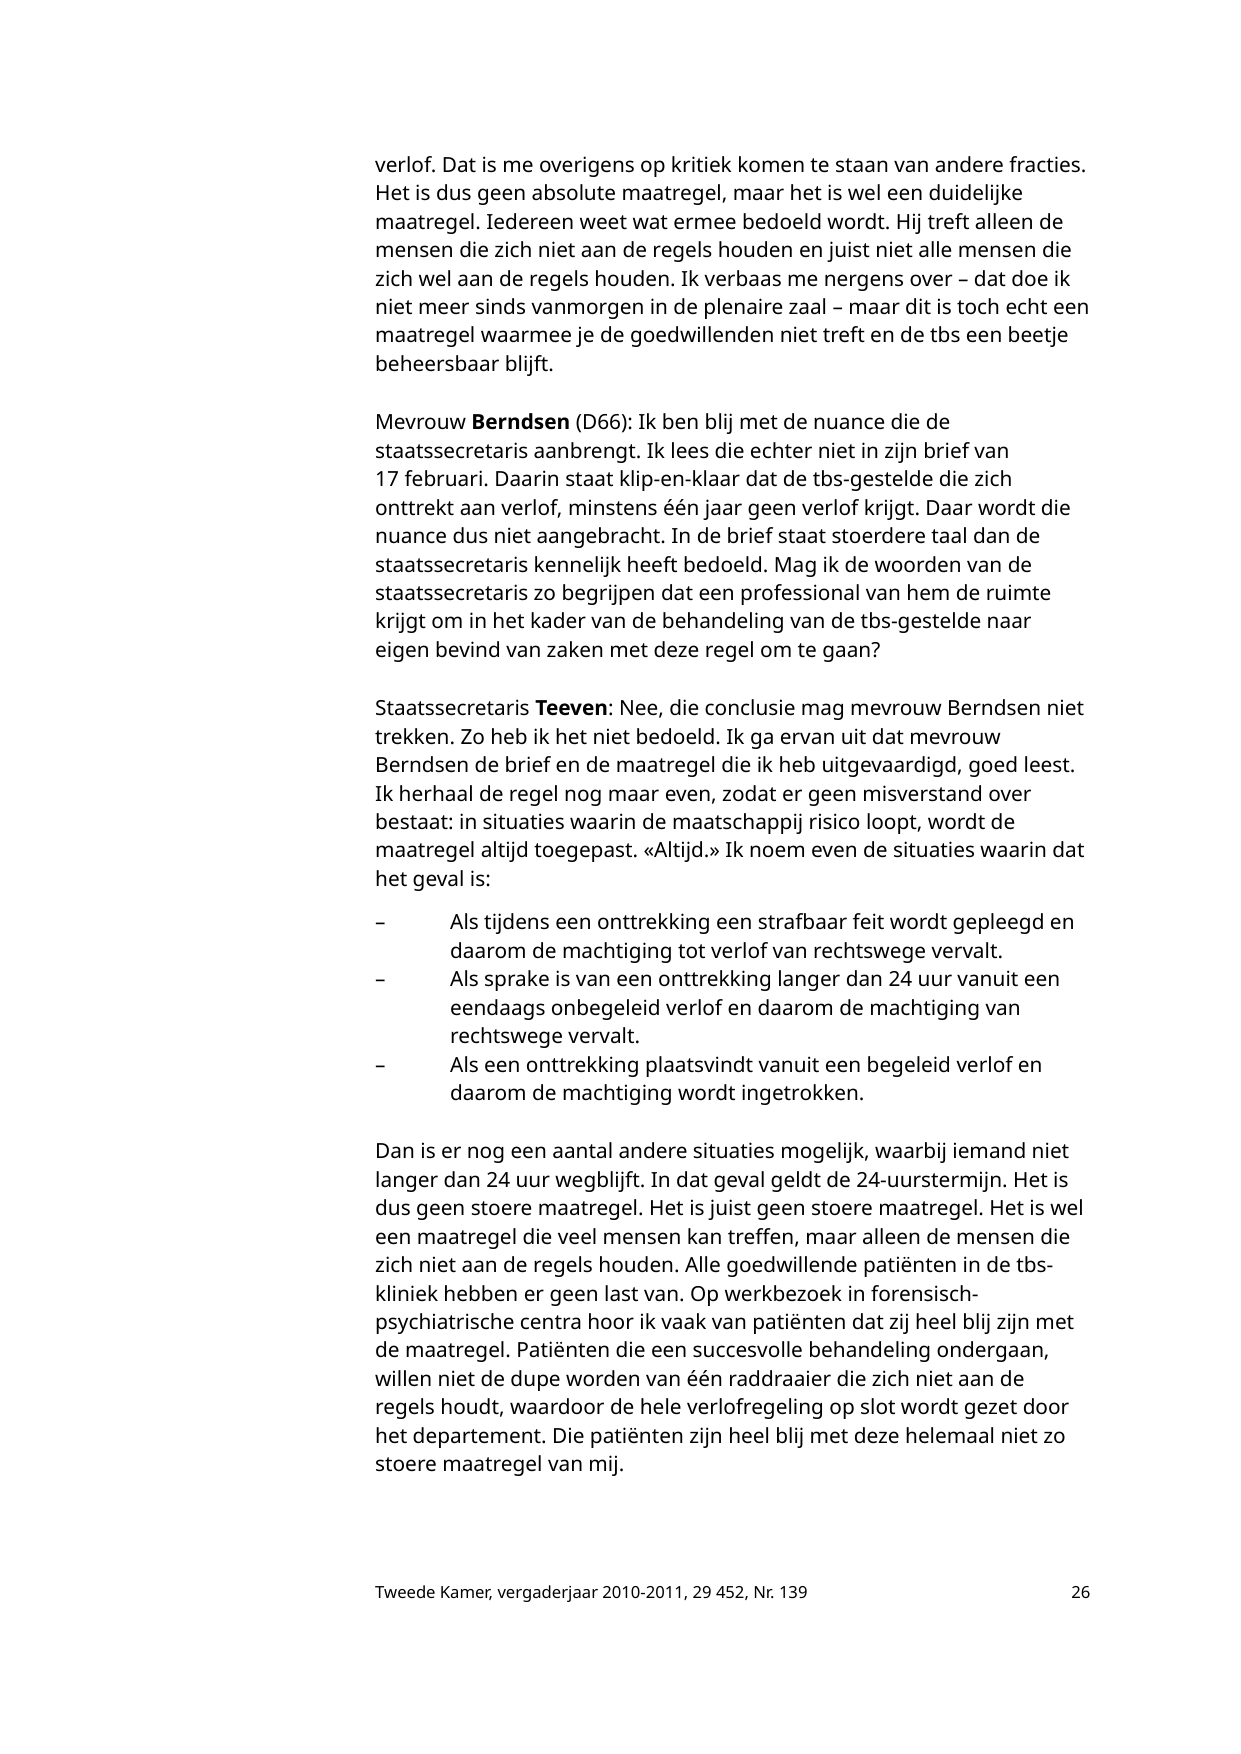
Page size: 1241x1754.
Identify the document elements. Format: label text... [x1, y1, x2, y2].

list Als een onttrekking plaatsvindt vanuit een begeleid verlof en daarom de machtiging wordt ingetrokken. [375, 1050, 1090, 1107]
list Als sprake is van een onttrekking langer dan 24 uur vanuit een eendaags onbegeleid verlof en daarom de machtiging van rechtswege vervalt. [375, 964, 1090, 1050]
text Dan is er nog een aantal andere situaties mogelijk, waarbij iemand niet langer dan 24 uur wegblijft. In dat geval geldt de 24-uurstermijn. Het is dus geen stoere maatregel. Het is juist geen stoere maatregel. Het is wel een maatregel die veel mensen kan treffen, maar alleen de mensen die zich niet aan de regels houden. Alle goedwillende patiënten in de tbs-kliniek hebben er geen last van. Op werkbezoek in forensisch-psychiatrische centra hoor ik vaak van patiënten dat zij heel blij zijn met de maatregel. Patiënten die een succesvolle behandeling ondergaan, willen niet de dupe worden van één raddraaier die zich niet aan de regels houdt, waardoor de hele verlofregeling op slot wordt gezet door het departement. Die patiënten zijn heel blij met deze helemaal niet zo stoere maatregel van mij. [375, 1137, 1090, 1478]
text Staatssecretaris Teeven: Nee, die conclusie mag mevrouw Berndsen niet trekken. Zo heb ik het niet bedoeld. Ik ga ervan uit dat mevrouw Berndsen de brief en de maatregel die ik heb uitgevaardigd, goed leest. Ik herhaal de regel nog maar even, zodat er geen misverstand over bestaat: in situaties waarin de maatschappij risico loopt, wordt de maatregel altijd toegepast. «Altijd.» Ik noem even de situaties waarin dat het geval is: [375, 693, 1090, 892]
text verlof. Dat is me overigens op kritiek komen te staan van andere fracties. Het is dus geen absolute maatregel, maar het is wel een duidelijke maatregel. Iedereen weet wat ermee bedoeld wordt. Hij treft alleen de mensen die zich niet aan de regels houden en juist niet alle mensen die zich wel aan de regels houden. Ik verbaas me nergens over – dat doe ik niet meer sinds vanmorgen in de plenaire zaal – maar dit is toch echt een maatregel waarmee je de goedwillenden niet treft en de tbs een beetje beheersbaar blijft. [375, 150, 1090, 377]
list Als tijdens een onttrekking een strafbaar feit wordt gepleegd en daarom de machtiging tot verlof van rechtswege vervalt. [375, 907, 1090, 964]
text Mevrouw Berndsen (D66): Ik ben blij met de nuance die de staatssecretaris aanbrengt. Ik lees die echter niet in zijn brief van 17 februari. Daarin staat klip-en-klaar dat de tbs-gestelde die zich onttrekt aan verlof, minstens één jaar geen verlof krijgt. Daar wordt die nuance dus niet aangebracht. In de brief staat stoerdere taal dan de staatssecretaris kennelijk heeft bedoeld. Mag ik de woorden van de staatssecretaris zo begrijpen dat een professional van hem de ruimte krijgt om in het kader van de behandeling van de tbs-gestelde naar eigen bevind van zaken met deze regel om te gaan? [375, 407, 1090, 663]
